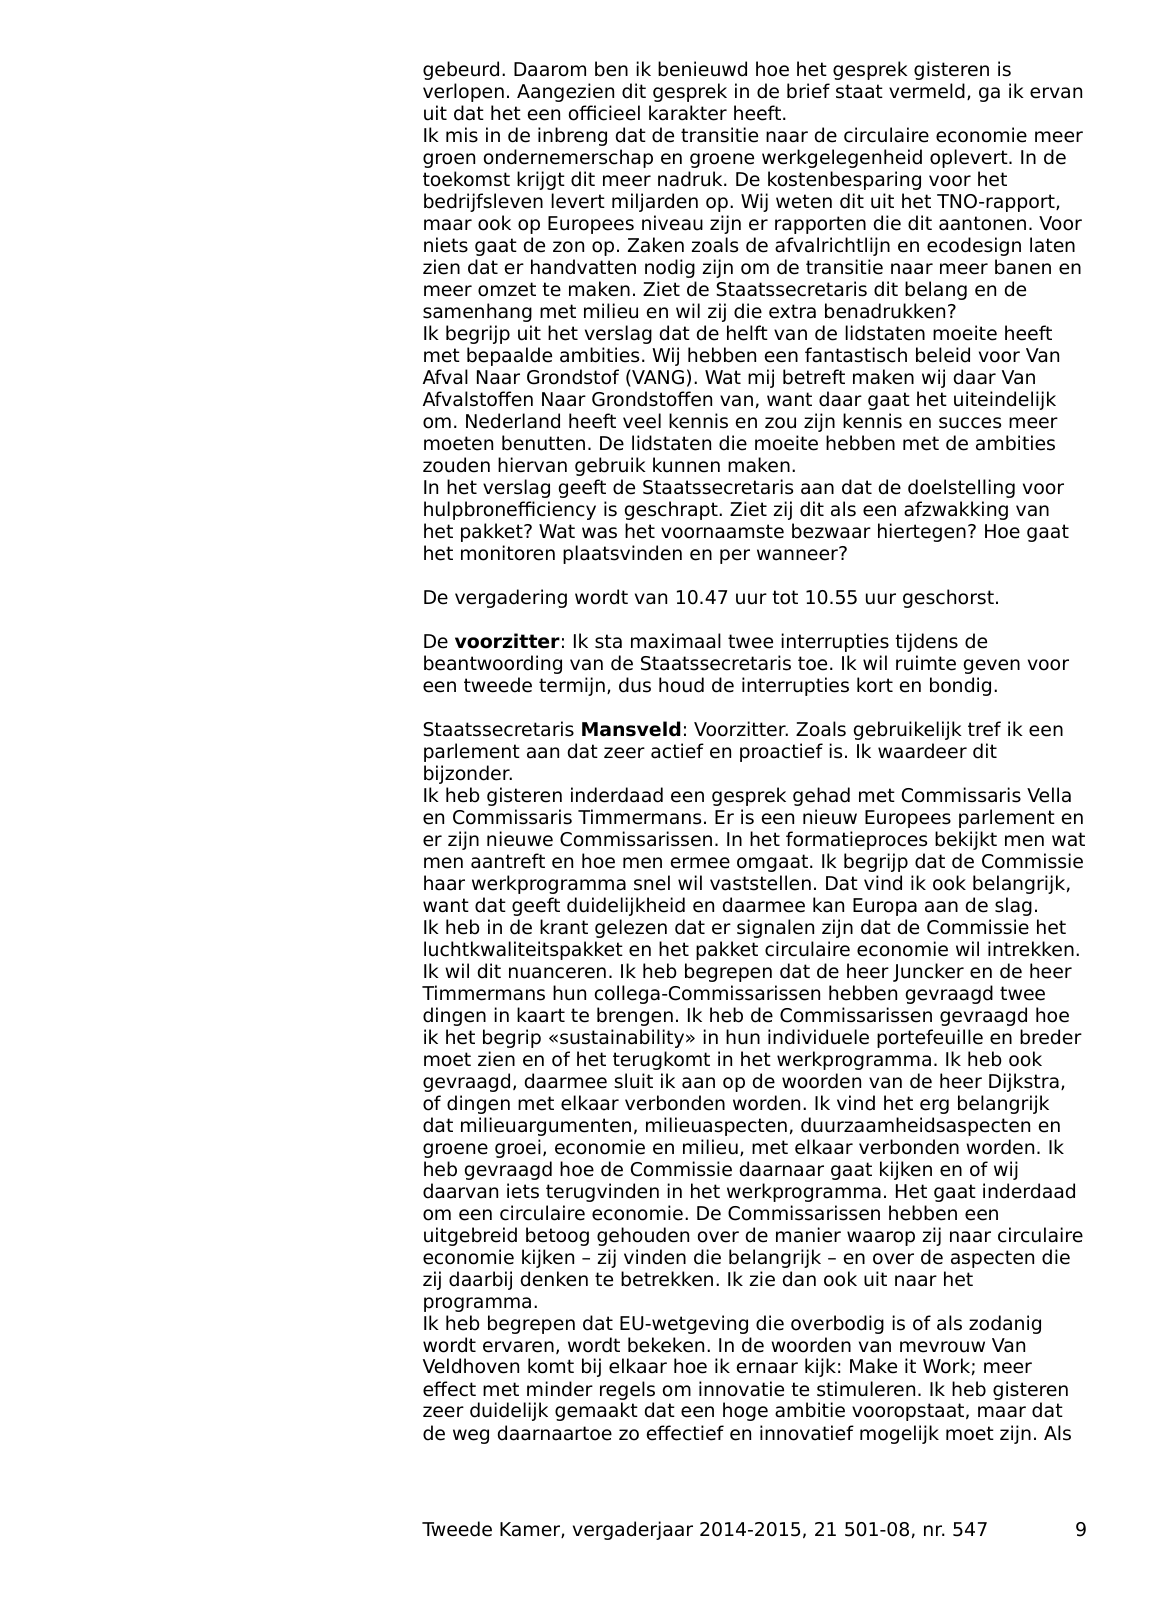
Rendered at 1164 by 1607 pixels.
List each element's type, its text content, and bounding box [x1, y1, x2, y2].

text In het verslag geeft de Staatssecretaris aan dat de doelstelling voor hulpbronefficiency is geschrapt. Ziet zij dit als een afzwakking van het pakket? Wat was het voornaamste bezwaar hiertegen? Hoe gaat het monitoren plaatsvinden en per wanneer? [422, 477, 1087, 564]
text Ik mis in de inbreng dat de transitie naar de circulaire economie meer groen ondernemerschap en groene werkgelegenheid oplevert. In de toekomst krijgt dit meer nadruk. De kostenbesparing voor het bedrijfsleven levert miljarden op. Wij weten dit uit het TNO-rapport, maar ook op Europees niveau zijn er rapporten die dit aantonen. Voor niets gaat de zon op. Zaken zoals de afvalrichtlijn en ecodesign laten zien dat er handvatten nodig zijn om de transitie naar meer banen en meer omzet te maken. Ziet de Staatssecretaris dit belang en de samenhang met milieu en wil zij die extra benadrukken? [422, 125, 1087, 323]
text gebeurd. Daarom ben ik benieuwd hoe het gesprek gisteren is verlopen. Aangezien dit gesprek in de brief staat vermeld, ga ik ervan uit dat het een officieel karakter heeft. [422, 59, 1087, 125]
text Ik heb begrepen dat EU-wetgeving die overbodig is of als zodanig wordt ervaren, wordt bekeken. In de woorden van mevrouw Van Veldhoven komt bij elkaar hoe ik ernaar kijk: Make it Work; meer effect met minder regels om innovatie te stimuleren. Ik heb gisteren zeer duidelijk gemaakt dat een hoge ambitie vooropstaat, maar dat de weg daarnaartoe zo effectief en innovatief mogelijk moet zijn. Als [422, 1312, 1087, 1444]
text Ik heb in de krant gelezen dat er signalen zijn dat de Commissie het luchtkwaliteitspakket en het pakket circulaire economie wil intrekken. Ik wil dit nuanceren. Ik heb begrepen dat de heer Juncker en de heer Timmermans hun collega-Commissarissen hebben gevraagd twee dingen in kaart te brengen. Ik heb de Commissarissen gevraagd hoe ik het begrip «sustainability» in hun individuele portefeuille en breder moet zien en of het terugkomt in het werkprogramma. Ik heb ook gevraagd, daarmee sluit ik aan op de woorden van de heer Dijkstra, of dingen met elkaar verbonden worden. Ik vind het erg belangrijk dat milieuargumenten, milieuaspecten, duurzaamheidsaspecten en groene groei, economie en milieu, met elkaar verbonden worden. Ik heb gevraagd hoe de Commissie daarnaar gaat kijken en of wij daarvan iets terugvinden in het werkprogramma. Het gaat inderdaad om een circulaire economie. De Commissarissen hebben een uitgebreid betoog gehouden over de manier waarop zij naar circulaire economie kijken – zij vinden die belangrijk – en over de aspecten die zij daarbij denken te betrekken. Ik zie dan ook uit naar het programma. [422, 917, 1087, 1312]
text Ik heb gisteren inderdaad een gesprek gehad met Commissaris Vella en Commissaris Timmermans. Er is een nieuw Europees parlement en er zijn nieuwe Commissarissen. In het formatieproces bekijkt men wat men aantreft en hoe men ermee omgaat. Ik begrijp dat de Commissie haar werkprogramma snel wil vaststellen. Dat vind ik ook belangrijk, want dat geeft duidelijkheid en daarmee kan Europa aan de slag. [422, 785, 1087, 917]
text Staatssecretaris Mansveld: Voorzitter. Zoals gebruikelijk tref ik een parlement aan dat zeer actief en proactief is. Ik waardeer dit bijzonder. [422, 719, 1087, 785]
text Ik begrijp uit het verslag dat de helft van de lidstaten moeite heeft met bepaalde ambities. Wij hebben een fantastisch beleid voor Van Afval Naar Grondstof (VANG). Wat mij betreft maken wij daar Van Afvalstoffen Naar Grondstoffen van, want daar gaat het uiteindelijk om. Nederland heeft veel kennis en zou zijn kennis en succes meer moeten benutten. De lidstaten die moeite hebben met de ambities zouden hiervan gebruik kunnen maken. [422, 323, 1087, 477]
text De voorzitter: Ik sta maximaal twee interrupties tijdens de beantwoording van de Staatssecretaris toe. Ik wil ruimte geven voor een tweede termijn, dus houd de interrupties kort en bondig. [422, 631, 1087, 697]
text De vergadering wordt van 10.47 uur tot 10.55 uur geschorst. [422, 587, 1087, 609]
